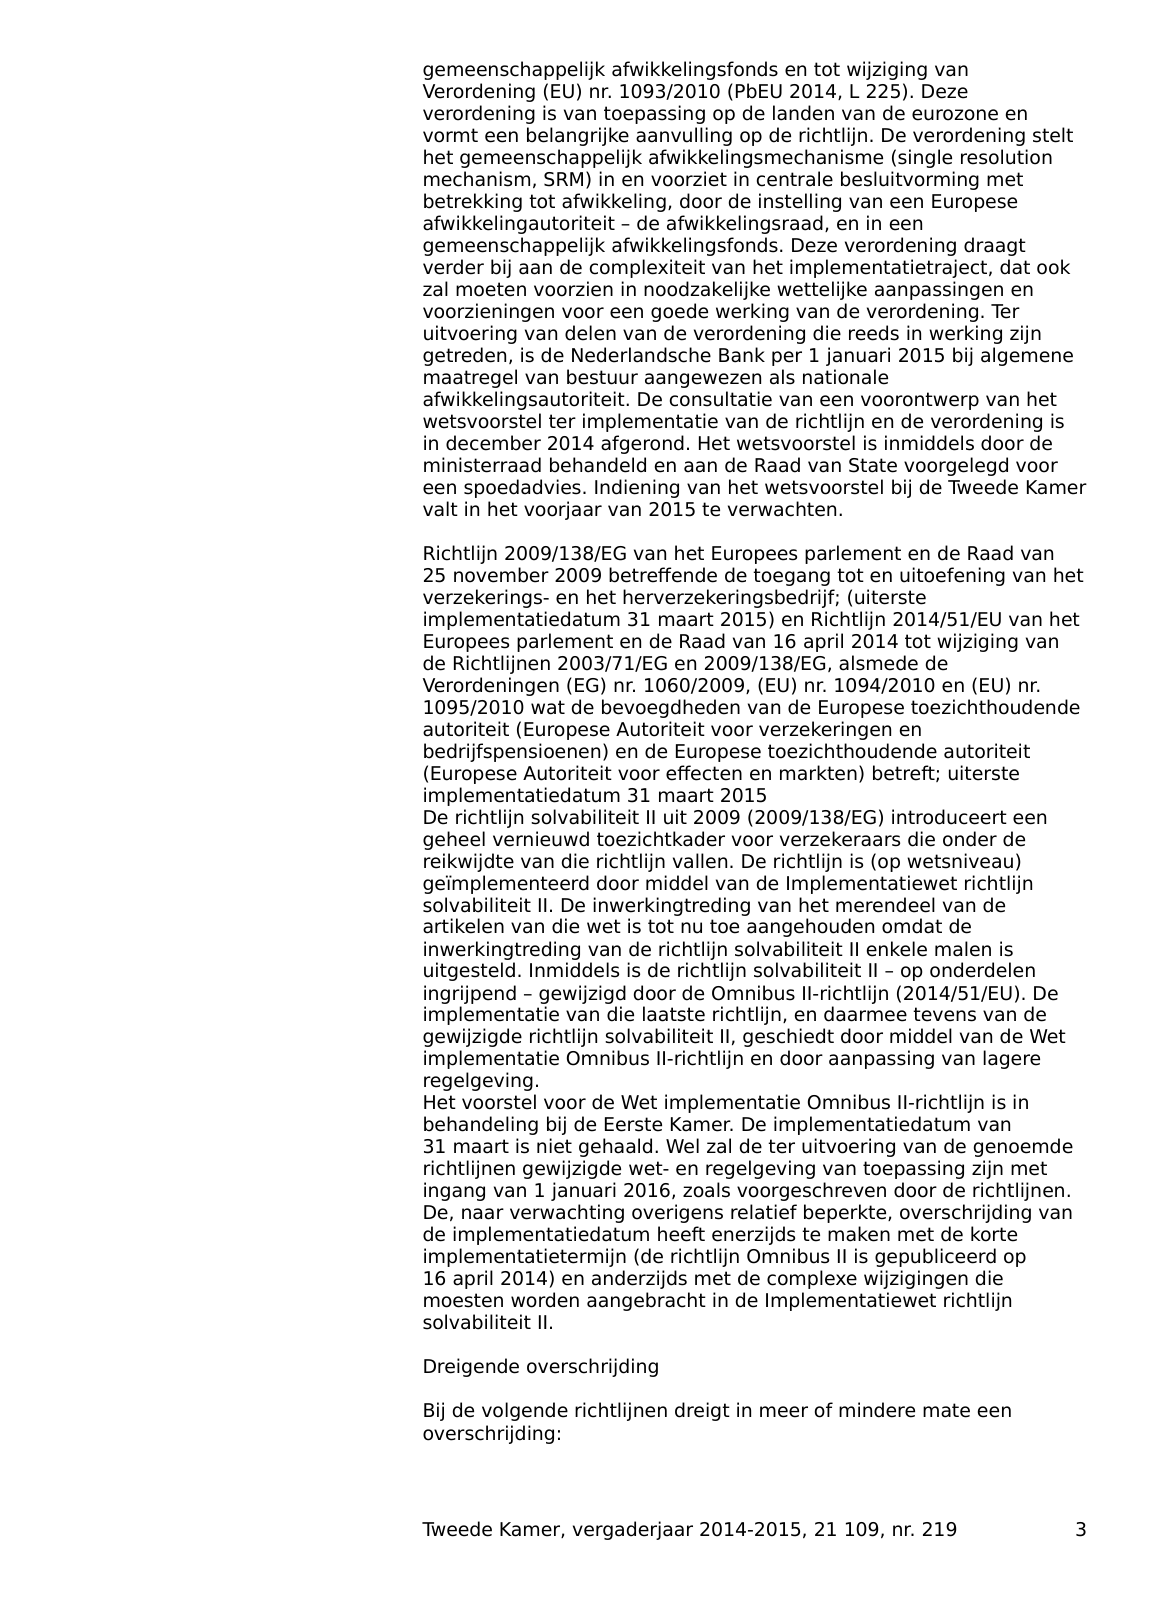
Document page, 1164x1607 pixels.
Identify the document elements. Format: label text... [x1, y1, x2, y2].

text Bij de volgende richtlijnen dreigt in meer of mindere mate een overschrijding: [422, 1400, 1087, 1444]
text De richtlijn solvabiliteit II uit 2009 (2009/138/EG) introduceert een geheel vernieuwd toezichtkader voor verzekeraars die onder de reikwijdte van die richtlijn vallen. De richtlijn is (op wetsniveau) geïmplementeerd door middel van de Implementatiewet richtlijn solvabiliteit II. De inwerkingtreding van het merendeel van de artikelen van die wet is tot nu toe aangehouden omdat de inwerkingtreding van de richtlijn solvabiliteit II enkele malen is uitgesteld. Inmiddels is de richtlijn solvabiliteit II – op onderdelen ingrijpend – gewijzigd door de Omnibus II-richtlijn (2014/51/EU). De implementatie van die laatste richtlijn, en daarmee tevens van de gewijzigde richtlijn solvabiliteit II, geschiedt door middel van de Wet implementatie Omnibus II-richtlijn en door aanpassing van lagere regelgeving. [422, 807, 1087, 1092]
text Richtlijn 2009/138/EG van het Europees parlement en de Raad van 25 november 2009 betreffende de toegang tot en uitoefening van het verzekerings- en het herverzekeringsbedrijf; (uiterste implementatiedatum 31 maart 2015) en Richtlijn 2014/51/EU van het Europees parlement en de Raad van 16 april 2014 tot wijziging van de Richtlijnen 2003/71/EG en 2009/138/EG, alsmede de Verordeningen (EG) nr. 1060/2009, (EU) nr. 1094/2010 en (EU) nr. 1095/2010 wat de bevoegdheden van de Europese toezichthoudende autoriteit (Europese Autoriteit voor verzekeringen en bedrijfspensioenen) en de Europese toezichthoudende autoriteit (Europese Autoriteit voor effecten en markten) betreft; uiterste implementatiedatum 31 maart 2015 [422, 543, 1087, 807]
text gemeenschappelijk afwikkelingsfonds en tot wijziging van Verordening (EU) nr. 1093/2010 (PbEU 2014, L 225). Deze verordening is van toepassing op de landen van de eurozone en vormt een belangrijke aanvulling op de richtlijn. De verordening stelt het gemeenschappelijk afwikkelingsmechanisme (single resolution mechanism, SRM) in en voorziet in centrale besluitvorming met betrekking tot afwikkeling, door de instelling van een Europese afwikkelingautoriteit – de afwikkelingsraad, en in een gemeenschappelijk afwikkelingsfonds. Deze verordening draagt verder bij aan de complexiteit van het implementatietraject, dat ook zal moeten voorzien in noodzakelijke wettelijke aanpassingen en voorzieningen voor een goede werking van de verordening. Ter uitvoering van delen van de verordening die reeds in werking zijn getreden, is de Nederlandsche Bank per 1 januari 2015 bij algemene maatregel van bestuur aangewezen als nationale afwikkelingsautoriteit. De consultatie van een voorontwerp van het wetsvoorstel ter implementatie van de richtlijn en de verordening is in december 2014 afgerond. Het wetsvoorstel is inmiddels door de ministerraad behandeld en aan de Raad van State voorgelegd voor een spoedadvies. Indiening van het wetsvoorstel bij de Tweede Kamer valt in het voorjaar van 2015 te verwachten. [422, 59, 1087, 521]
subtitle Dreigende overschrijding [422, 1356, 1087, 1378]
text Het voorstel voor de Wet implementatie Omnibus II-richtlijn is in behandeling bij de Eerste Kamer. De implementatiedatum van 31 maart is niet gehaald. Wel zal de ter uitvoering van de genoemde richtlijnen gewijzigde wet- en regelgeving van toepassing zijn met ingang van 1 januari 2016, zoals voorgeschreven door de richtlijnen. De, naar verwachting overigens relatief beperkte, overschrijding van de implementatiedatum heeft enerzijds te maken met de korte implementatietermijn (de richtlijn Omnibus II is gepubliceerd op 16 april 2014) en anderzijds met de complexe wijzigingen die moesten worden aangebracht in de Implementatiewet richtlijn solvabiliteit II. [422, 1092, 1087, 1334]
